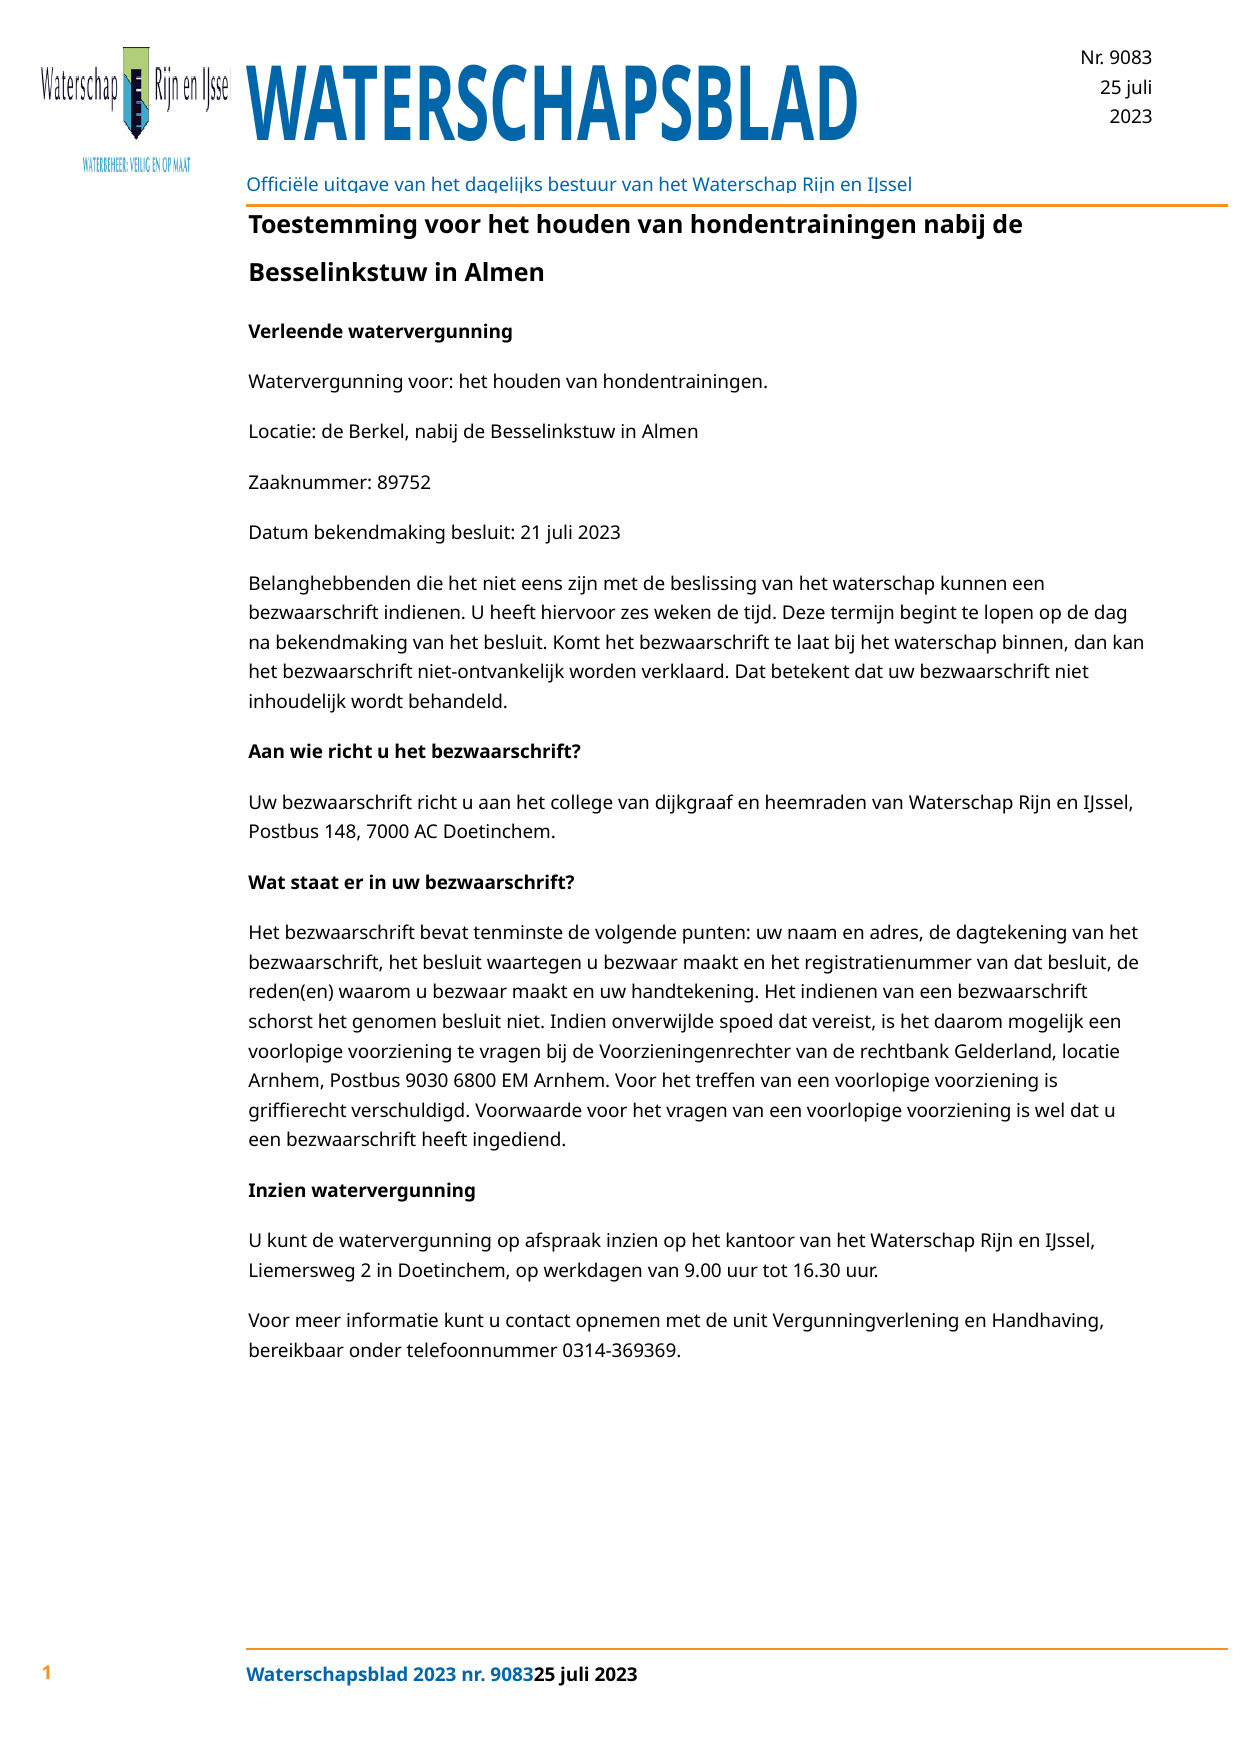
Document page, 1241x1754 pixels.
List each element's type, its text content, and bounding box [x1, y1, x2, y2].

text Belanghebbenden die het niet eens zijn met de beslissing van het waterschap kunnen een bezwaarschrift indienen. U heeft hiervoor zes weken de tijd. Deze termijn begint te lopen op de dag na bekendmaking van het besluit. Komt het bezwaarschrift te laat bij het waterschap binnen, dan kan het bezwaarschrift niet-ontvankelijk worden verklaard. Dat betekent dat uw bezwaarschrift niet inhoudelijk wordt behandeld. [248, 570, 1152, 714]
text Datum bekendmaking besluit: 21 juli 2023 [248, 519, 1152, 545]
text Verleende watervergunning [248, 318, 1152, 344]
text Inzien watervergunning [248, 1177, 1152, 1203]
text Watervergunning voor: het houden van hondentrainingen. [248, 368, 1152, 394]
text Locatie: de Berkel, nabij de Besselinkstuw in Almen [248, 419, 1152, 444]
text Wat staat er in uw bezwaarschrift? [248, 869, 1152, 895]
picture [41, 47, 231, 172]
text Aan wie richt u het bezwaarschrift? [248, 739, 1152, 764]
text Toestemming voor het houden van hondentrainingen nabij de Besselinkstuw in Almen [248, 207, 1152, 288]
text Zaaknummer: 89752 [248, 469, 1152, 495]
text Uw bezwaarschrift richt u aan het college van dijkgraaf en heemraden van Waterschap Rijn en IJssel, Postbus 148, 7000 AC Doetinchem. [248, 789, 1152, 844]
text Het bezwaarschrift bevat tenminste de volgende punten: uw naam en adres, de dagtekening van het bezwaarschrift, het besluit waartegen u bezwaar maakt en het registratienummer van dat besluit, de reden(en) waarom u bezwaar maakt en uw handtekening. Het indienen van een bezwaarschrift schorst het genomen besluit niet. Indien onverwijlde spoed dat vereist, is het daarom mogelijk een voorlopige voorziening te vragen bij de Voorzieningenrechter van de rechtbank Gelderland, locatie Arnhem, Postbus 9030 6800 EM Arnhem. Voor het treffen van een voorlopige voorziening is griffierecht verschuldigd. Voorwaarde voor het vragen van een voorlopige voorziening is wel dat u een bezwaarschrift heeft ingediend. [248, 919, 1152, 1152]
text Voor meer informatie kunt u contact opnemen met de unit Vergunningverlening en Handhaving, bereikbaar onder telefoonnummer 0314-369369. [248, 1307, 1152, 1363]
text U kunt de watervergunning op afspraak inzien op het kantoor van het Waterschap Rijn en IJssel, Liemersweg 2 in Doetinchem, op werkdagen van 9.00 uur tot 16.30 uur. [248, 1227, 1152, 1283]
